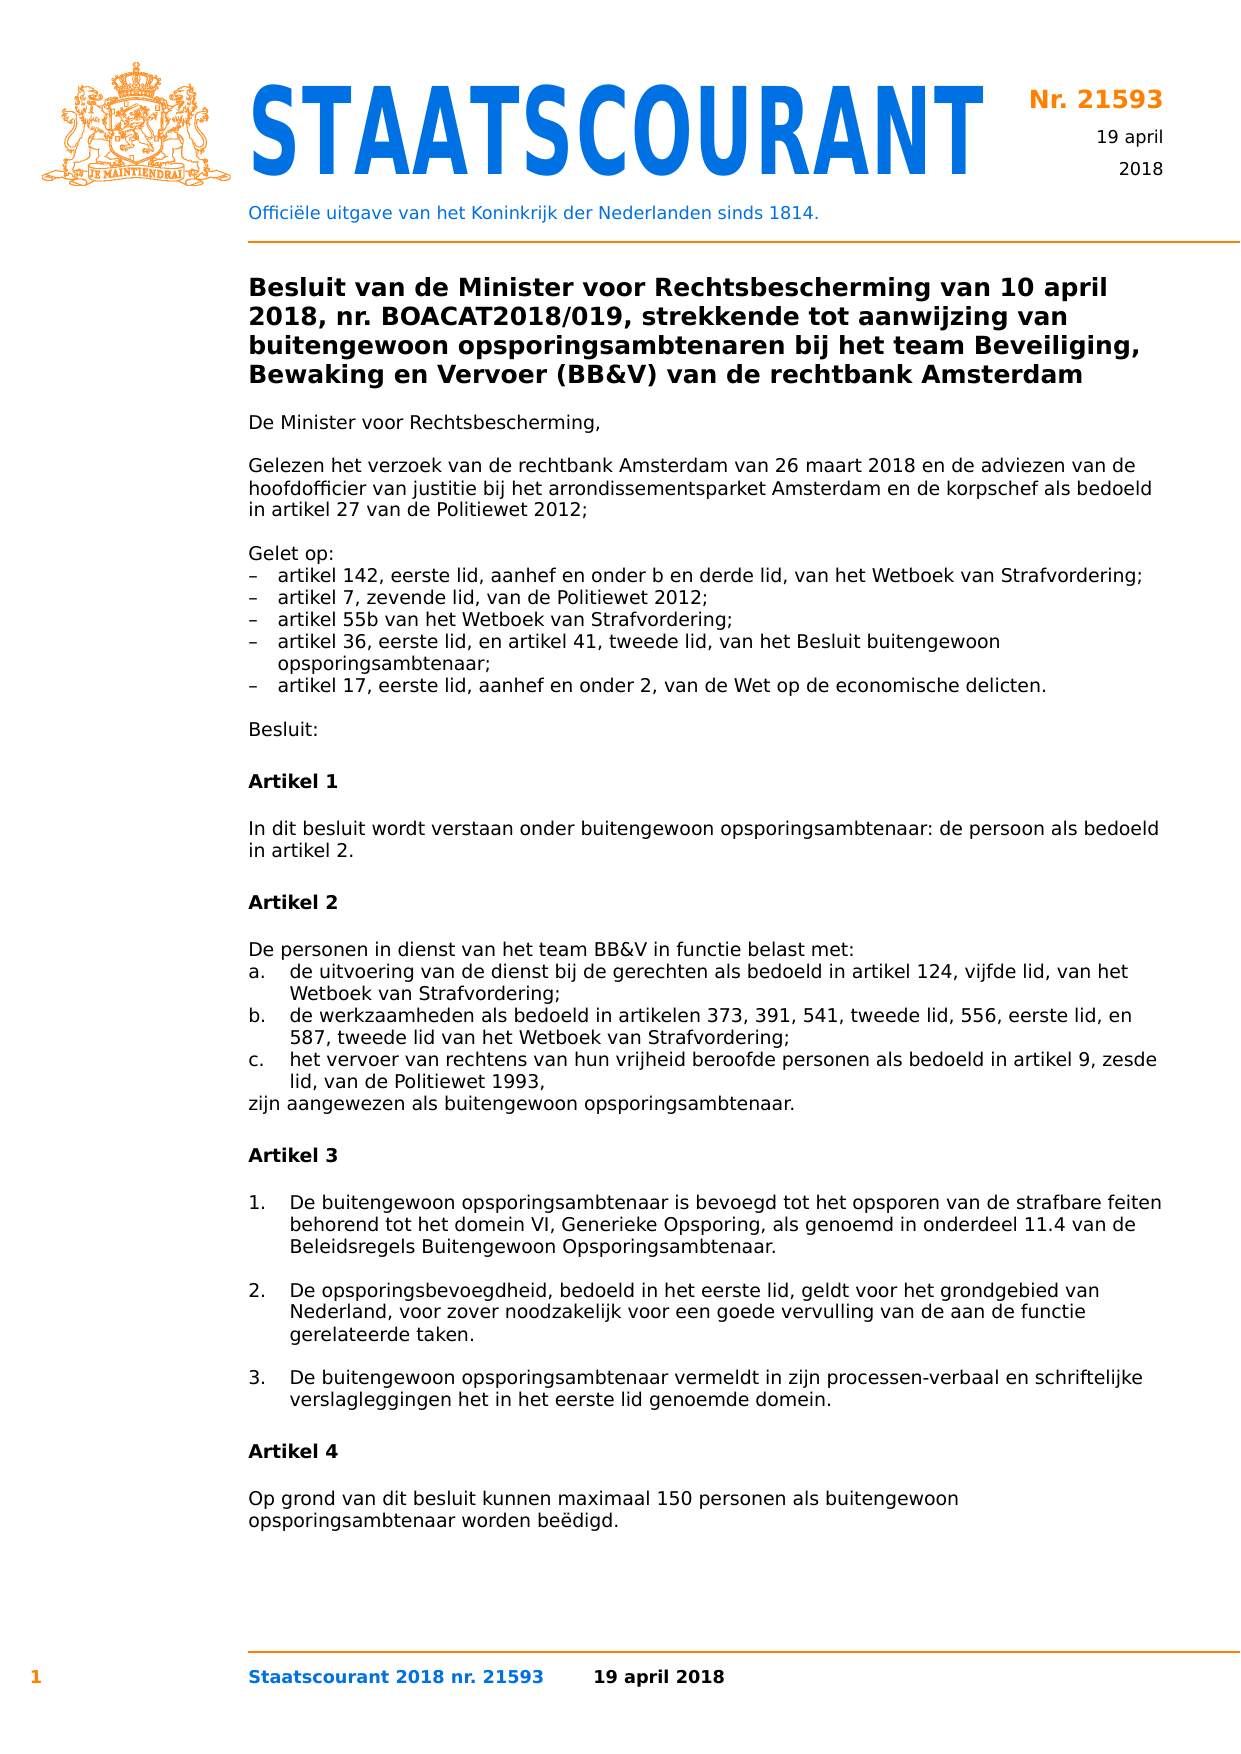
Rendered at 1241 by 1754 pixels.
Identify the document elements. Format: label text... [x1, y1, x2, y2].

text Besluit: [248, 719, 1163, 741]
text 1. De buitengewoon opsporingsambtenaar is bevoegd tot het opsporen van de strafbare feiten behorend tot het domein VI, Generieke Opsporing, als genoemd in onderdeel 11.4 van de Beleidsregels Buitengewoon Opsporingsambtenaar. [248, 1192, 1163, 1258]
text zijn aangewezen als buitengewoon opsporingsambtenaar. [248, 1093, 1163, 1115]
text a. de uitvoering van de dienst bij de gerechten als bedoeld in artikel 124, vijfde lid, van het Wetboek van Strafvordering; [248, 961, 1163, 1005]
subtitle Besluit van de Minister voor Rechtsbescherming van 10 april 2018, nr. BOACAT2018/019, strekkende tot aanwijzing van buitengewoon opsporingsambtenaren bij het team Beveiliging, Bewaking en Vervoer (BB&V) van de rechtbank Amsterdam [248, 273, 1163, 390]
text – artikel 36, eerste lid, en artikel 41, tweede lid, van het Besluit buitengewoon opsporingsambtenaar; [248, 631, 1163, 675]
table_cell Officiële uitgave van het Koninkrijk der Nederlanden sinds 1814. [248, 203, 1240, 241]
table_header [25, 62, 248, 241]
text – artikel 7, zevende lid, van de Politiewet 2012; [248, 587, 1163, 609]
text c. het vervoer van rechtens van hun vrijheid beroofde personen als bedoeld in artikel 9, zesde lid, van de Politiewet 1993, [248, 1049, 1163, 1093]
text De Minister voor Rechtsbescherming, [248, 412, 1163, 433]
table_header STAATSCOURANT [248, 62, 998, 203]
text De personen in dienst van het team BB&V in functie belast met: [248, 939, 1163, 961]
subtitle Artikel 4 [248, 1441, 1163, 1463]
text – artikel 142, eerste lid, aanhef en onder b en derde lid, van het Wetboek van Strafvordering; [248, 565, 1163, 587]
picture [41, 62, 231, 186]
table_header Nr. 21593 [998, 62, 1240, 121]
text b. de werkzaamheden als bedoeld in artikelen 373, 391, 541, tweede lid, 556, eerste lid, en 587, tweede lid van het Wetboek van Strafvordering; [248, 1005, 1163, 1049]
subtitle Artikel 3 [248, 1145, 1163, 1167]
text – artikel 17, eerste lid, aanhef en onder 2, van de Wet op de economische delicten. [248, 675, 1163, 697]
text Op grond van dit besluit kunnen maximaal 150 personen als buitengewoon opsporingsambtenaar worden beëdigd. [248, 1488, 1163, 1532]
text In dit besluit wordt verstaan onder buitengewoon opsporingsambtenaar: de persoon als bedoeld in artikel 2. [248, 818, 1163, 862]
subtitle Artikel 1 [248, 771, 1163, 793]
table_cell 19 april [998, 121, 1240, 153]
subtitle Artikel 2 [248, 892, 1163, 914]
text – artikel 55b van het Wetboek van Strafvordering; [248, 609, 1163, 631]
table_cell 2018 [998, 153, 1240, 203]
text 2. De opsporingsbevoegdheid, bedoeld in het eerste lid, geldt voor het grondgebied van Nederland, voor zover noodzakelijk voor een goede vervulling van de aan de functie gerelateerde taken. [248, 1279, 1163, 1345]
text 3. De buitengewoon opsporingsambtenaar vermeldt in zijn processen-verbaal en schriftelijke verslagleggingen het in het eerste lid genoemde domein. [248, 1367, 1163, 1411]
text Gelezen het verzoek van de rechtbank Amsterdam van 26 maart 2018 en de adviezen van de hoofdofficier van justitie bij het arrondissementsparket Amsterdam en de korpschef als bedoeld in artikel 27 van de Politiewet 2012; [248, 455, 1163, 521]
text Gelet op: [248, 543, 1163, 565]
